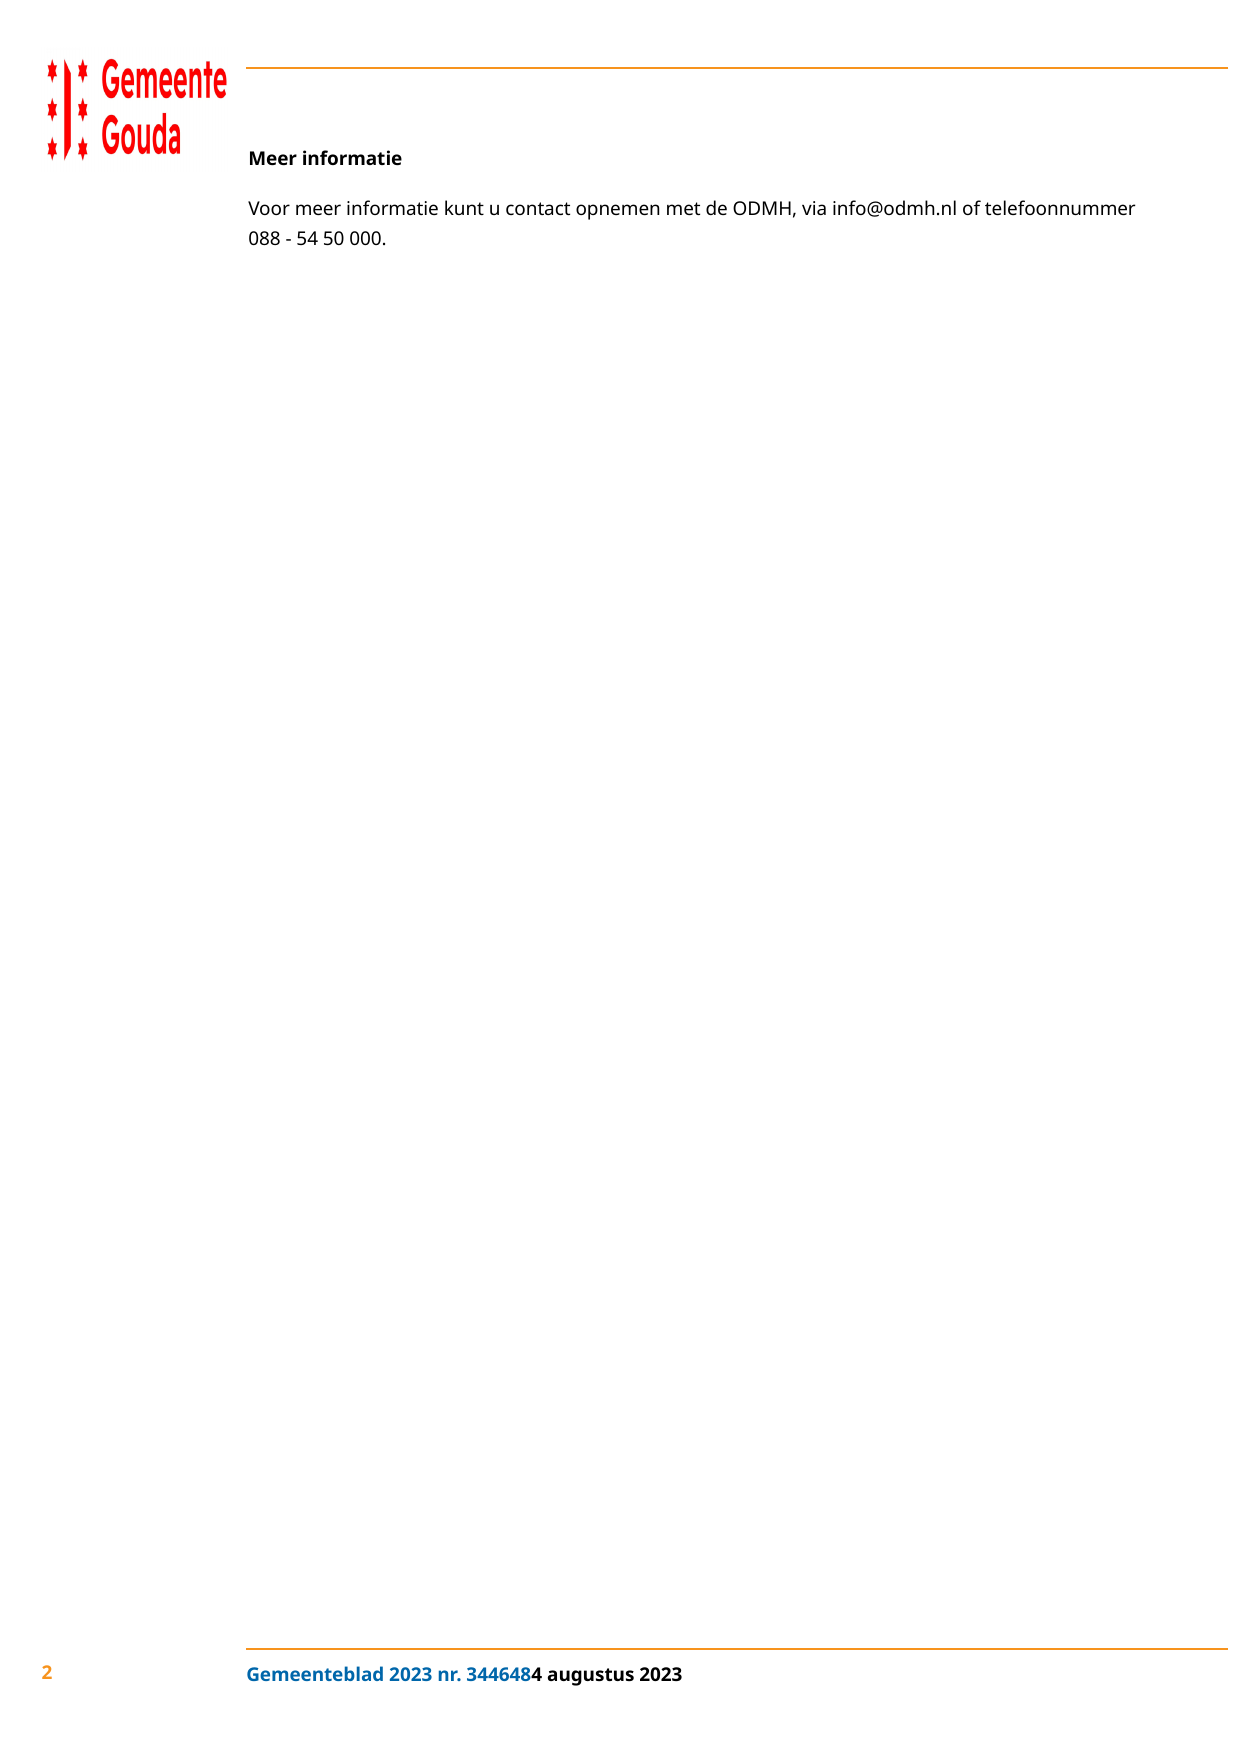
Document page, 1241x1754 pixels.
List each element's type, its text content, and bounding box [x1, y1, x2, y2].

text Voor meer informatie kunt u contact opnemen met de ODMH, via info@odmh.nl of telefoonnummer 088 - 54 50 000. [248, 196, 1152, 251]
picture [41, 47, 231, 172]
text Meer informatie [248, 145, 1152, 171]
